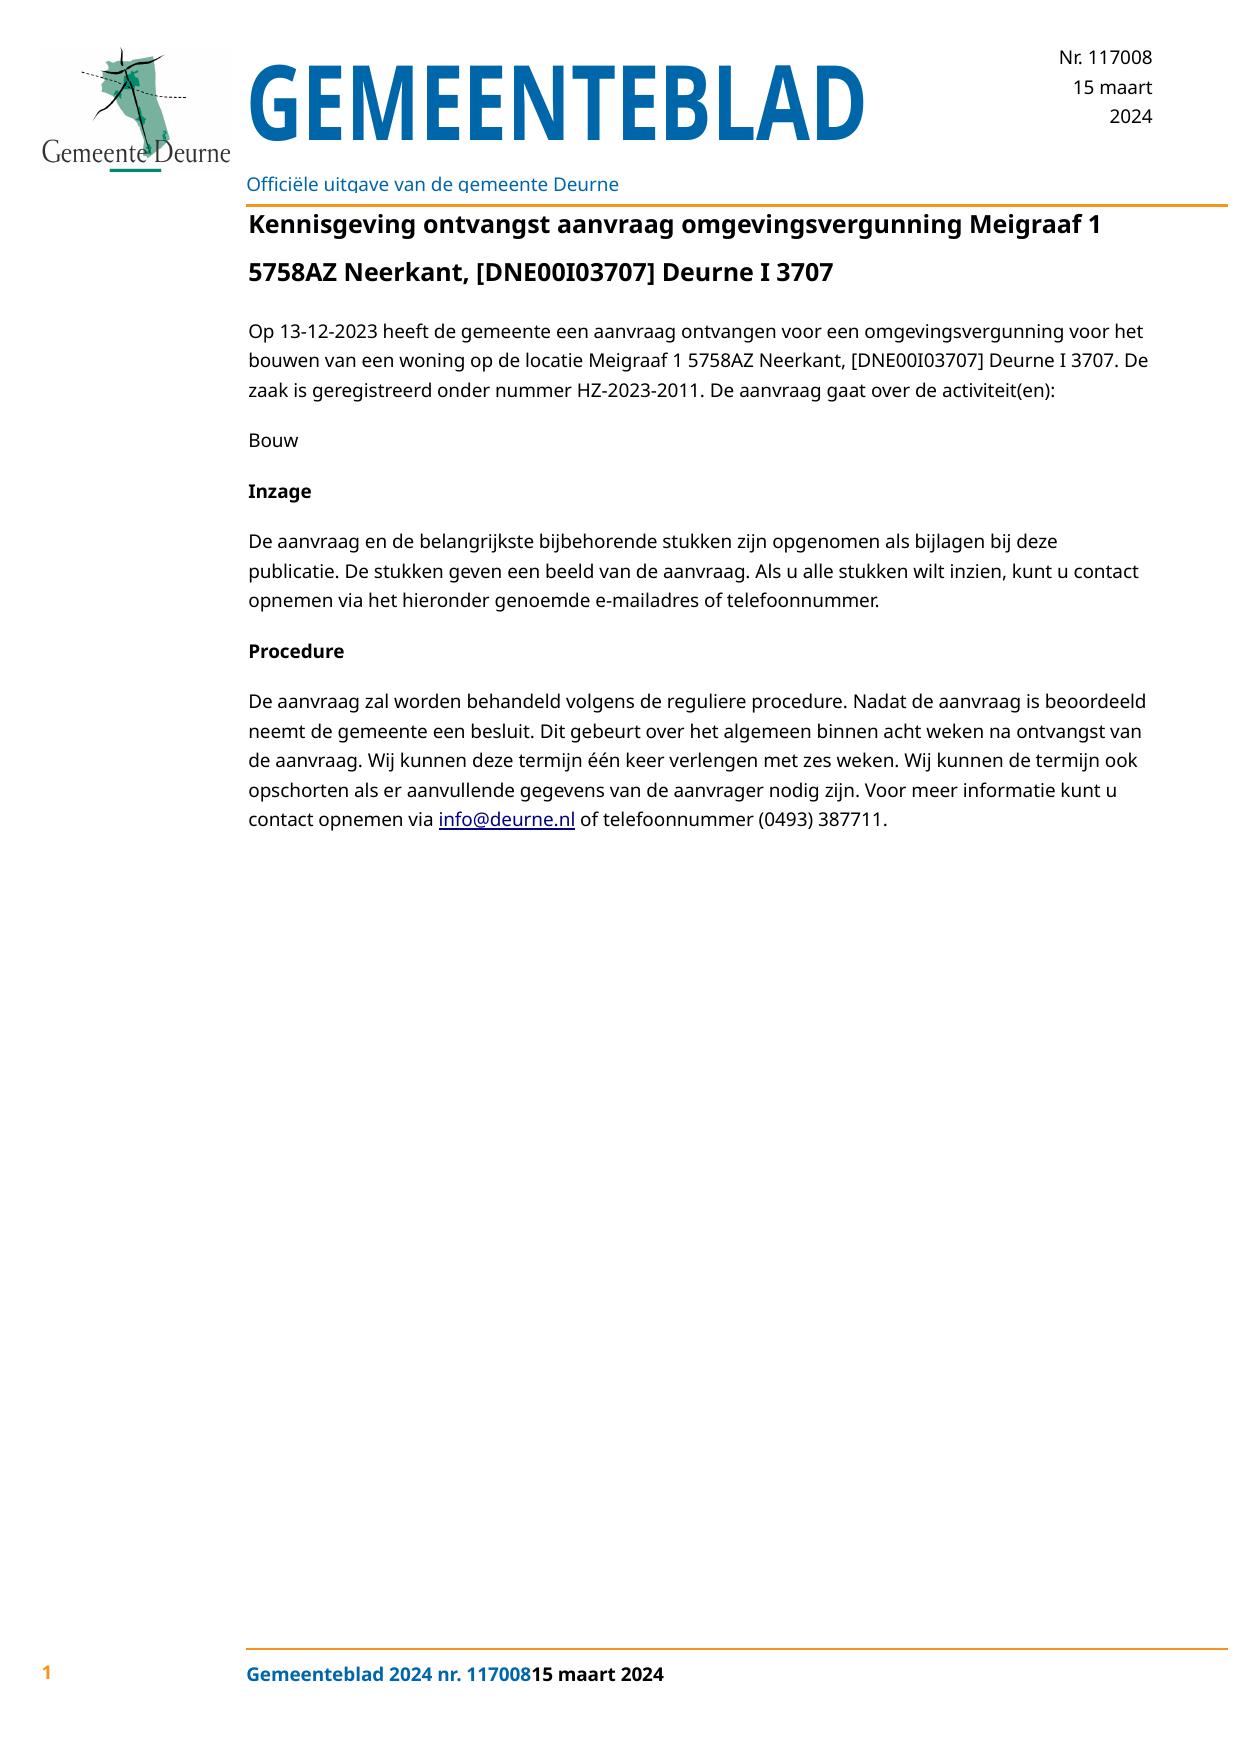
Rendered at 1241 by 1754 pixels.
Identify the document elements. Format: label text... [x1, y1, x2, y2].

text Op 13-12-2023 heeft de gemeente een aanvraag ontvangen voor een omgevingsvergunning voor het bouwen van een woning op de locatie Meigraaf 1 5758AZ Neerkant, [DNE00I03707] Deurne I 3707. De zaak is geregistreerd onder nummer HZ-2023-2011. De aanvraag gaat over de activiteit(en): [248, 318, 1152, 403]
text Procedure [248, 638, 1152, 664]
text Kennisgeving ontvangst aanvraag omgevingsvergunning Meigraaf 1 5758AZ Neerkant, [DNE00I03707] Deurne I 3707 [248, 207, 1152, 288]
text Inzage [248, 478, 1152, 504]
picture [41, 47, 231, 172]
text De aanvraag zal worden behandeld volgens de reguliere procedure. Nadat de aanvraag is beoordeeld neemt de gemeente een besluit. Dit gebeurt over het algemeen binnen acht weken na ontvangst van de aanvraag. Wij kunnen deze termijn één keer verlengen met zes weken. Wij kunnen de termijn ook opschorten als er aanvullende gegevens van de aanvrager nodig zijn. Voor meer informatie kunt u contact opnemen via info@deurne.nl of telefoonnummer (0493) 387711. [248, 688, 1152, 832]
text De aanvraag en de belangrijkste bijbehorende stukken zijn opgenomen als bijlagen bij deze publicatie. De stukken geven een beeld van de aanvraag. Als u alle stukken wilt inzien, kunt u contact opnemen via het hieronder genoemde e-mailadres of telefoonnummer. [248, 528, 1152, 613]
text Bouw [248, 427, 1152, 453]
